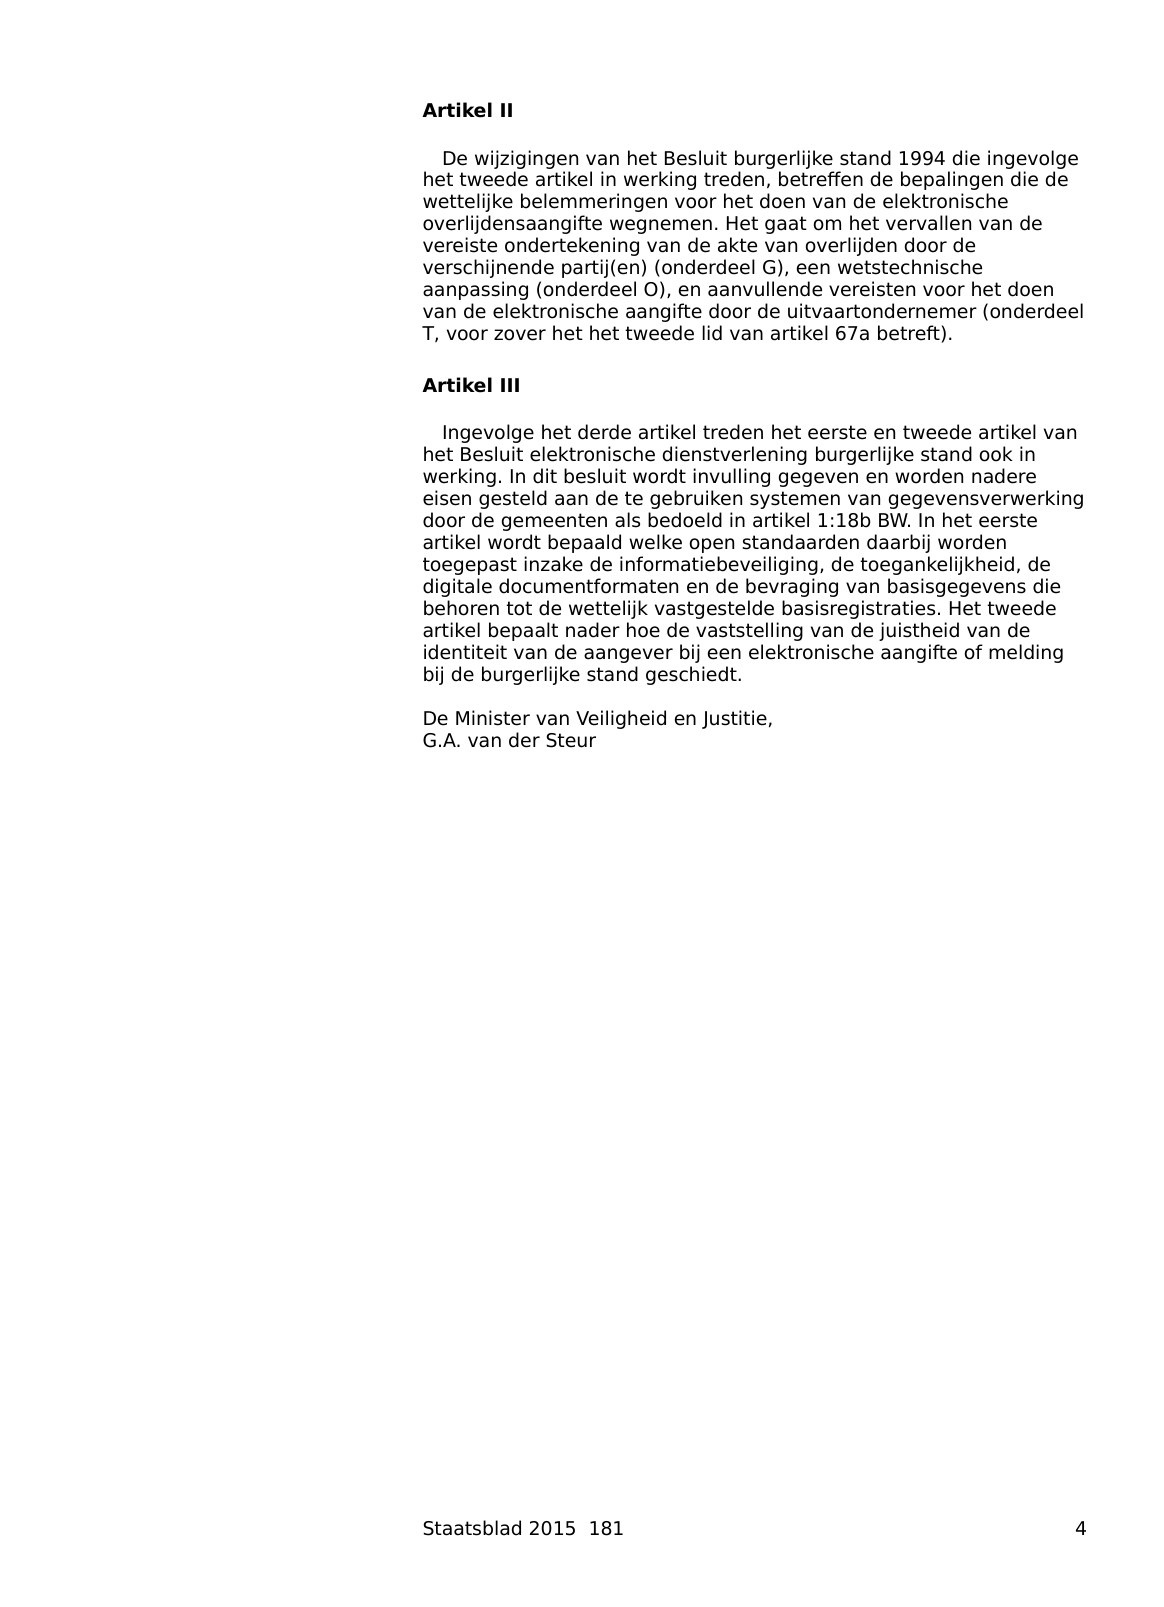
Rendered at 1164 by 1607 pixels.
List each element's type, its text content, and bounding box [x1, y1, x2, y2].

text De wijzigingen van het Besluit burgerlijke stand 1994 die ingevolge het tweede artikel in werking treden, betreffen de bepalingen die de wettelijke belemmeringen voor het doen van de elektronische overlijdensaangifte wegnemen. Het gaat om het vervallen van de vereiste ondertekening van de akte van overlijden door de verschijnende partij(en) (onderdeel G), een wetstechnische aanpassing (onderdeel O), en aanvullende vereisten voor het doen van de elektronische aangifte door de uitvaartondernemer (onderdeel T, voor zover het het tweede lid van artikel 67a betreft). [422, 147, 1087, 345]
subtitle Artikel III [422, 375, 1087, 397]
text De Minister van Veiligheid en Justitie, G.A. van der Steur [422, 708, 1087, 752]
subtitle Artikel II [422, 100, 1087, 122]
text Ingevolge het derde artikel treden het eerste en tweede artikel van het Besluit elektronische dienstverlening burgerlijke stand ook in werking. In dit besluit wordt invulling gegeven en worden nadere eisen gesteld aan de te gebruiken systemen van gegevensverwerking door de gemeenten als bedoeld in artikel 1:18b BW. In het eerste artikel wordt bepaald welke open standaarden daarbij worden toegepast inzake de informatiebeveiliging, de toegankelijkheid, de digitale documentformaten en de bevraging van basisgegevens die behoren tot de wettelijk vastgestelde basisregistraties. Het tweede artikel bepaalt nader hoe de vaststelling van de juistheid van de identiteit van de aangever bij een elektronische aangifte of melding bij de burgerlijke stand geschiedt. [422, 422, 1087, 686]
